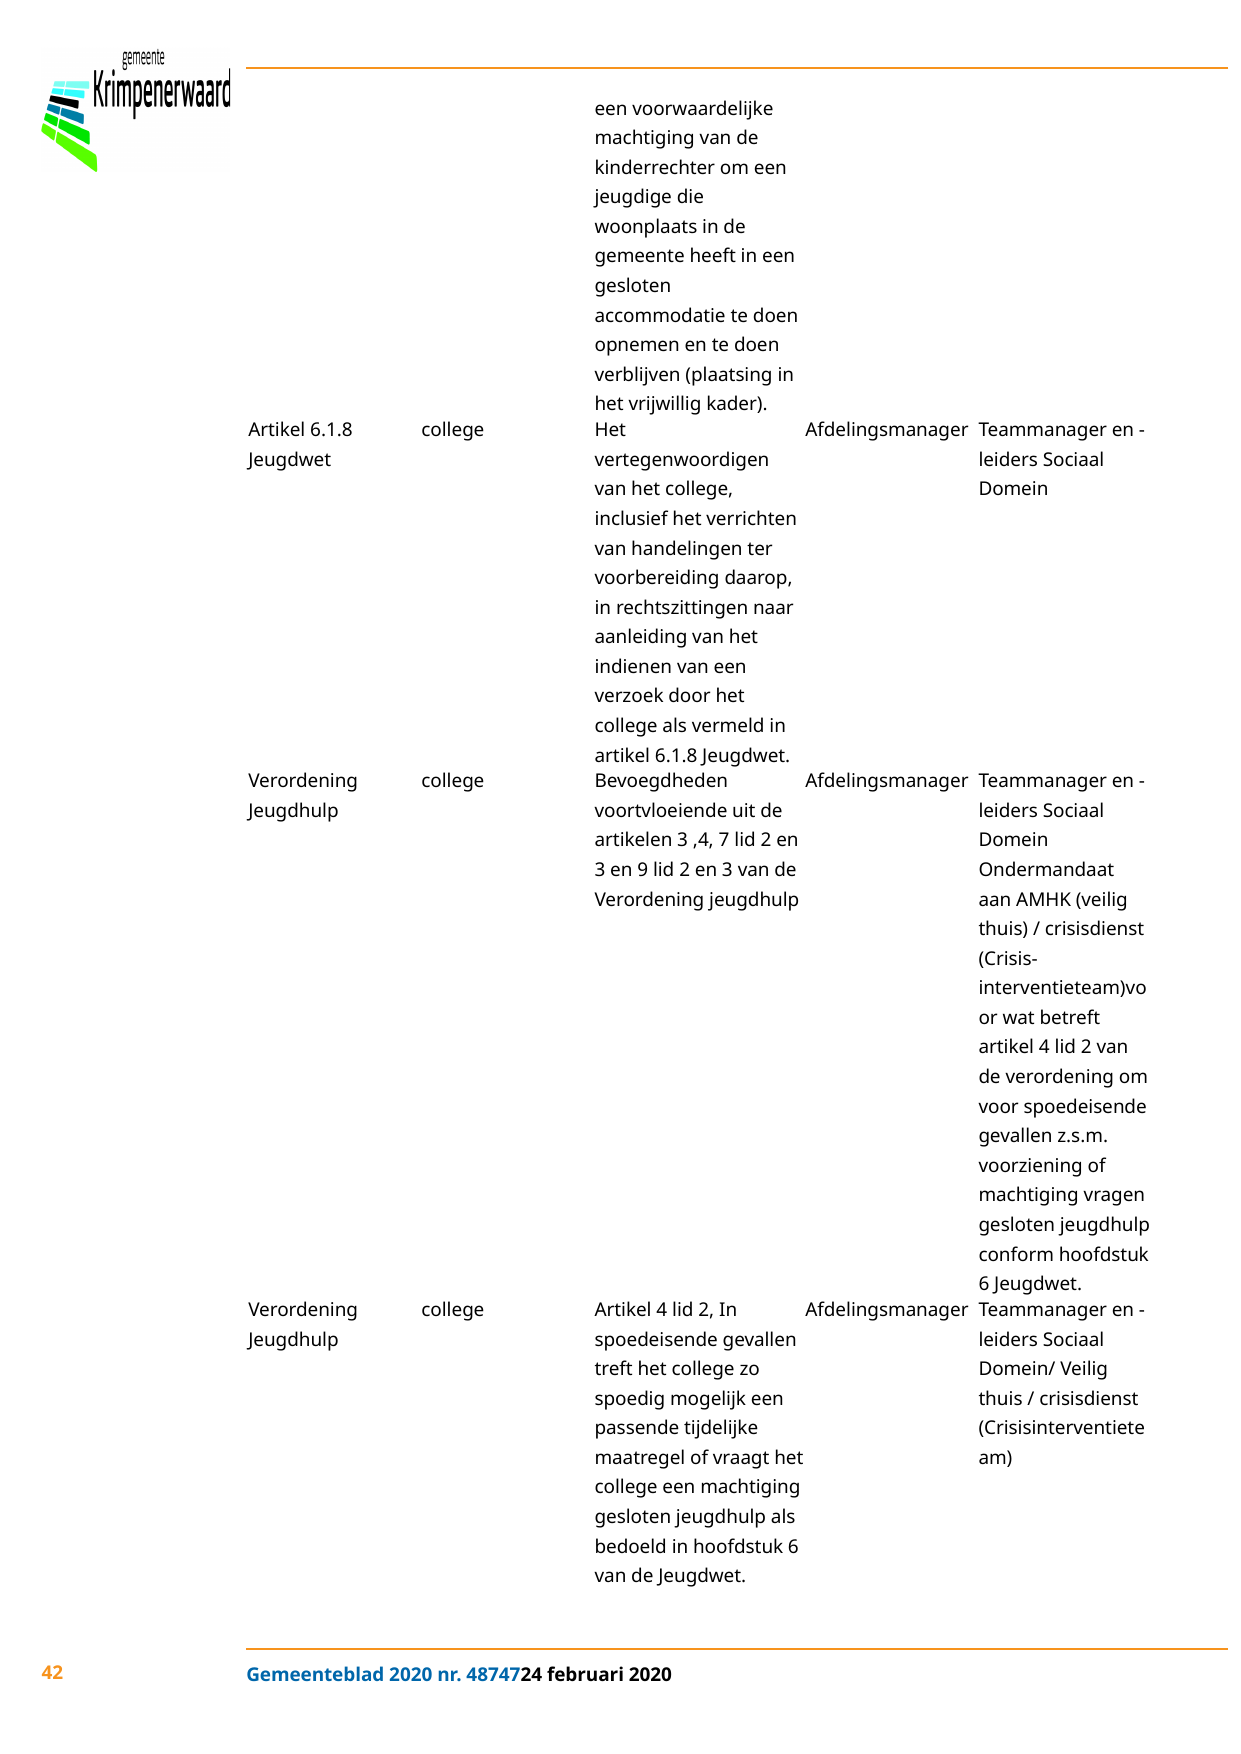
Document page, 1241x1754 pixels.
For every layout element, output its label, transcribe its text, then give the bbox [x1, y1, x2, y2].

picture [41, 47, 231, 172]
table_cell Teammanager en -leiders Sociaal Domein Ondermandaat aan AMHK (veilig thuis) / crisisdienst (Crisis-interventieteam)voor wat betreft artikel 4 lid 2 van de verordening om voor spoedeisende gevallen z.s.m. voorziening of machtiging vragen gesloten jeugdhulp conform hoofdstuk 6 Jeugdwet. [978, 768, 1152, 1296]
table_cell Afdelingsmanager [805, 416, 978, 767]
table_cell Afdelingsmanager [805, 768, 978, 1296]
table_cell Bevoegdheden voortvloeiende uit de artikelen 3 ,4, 7 lid 2 en 3 en 9 lid 2 en 3 van de Verordening jeugdhulp [594, 768, 805, 1296]
table_cell Afdelingsmanager [805, 1296, 978, 1588]
table_cell Artikel 4 lid 2, In spoedeisende gevallen treft het college zo spoedig mogelijk een passende tijdelijke maatregel of vraagt het college een machtiging gesloten jeugdhulp als bedoeld in hoofdstuk 6 van de Jeugdwet. [594, 1296, 805, 1588]
table_cell [421, 95, 594, 416]
table_cell Artikel 6.1.8 Jeugdwet [248, 416, 421, 767]
table_cell een voorwaardelijke machtiging van de kinderrechter om een jeugdige die woonplaats in de gemeente heeft in een gesloten accommodatie te doen opnemen en te doen verblijven (plaatsing in het vrijwillig kader). [594, 95, 805, 416]
table_cell college [421, 1296, 594, 1588]
table_cell Teammanager en -leiders Sociaal Domein [978, 416, 1152, 767]
table_cell [248, 95, 421, 416]
table_cell [978, 95, 1152, 416]
table_cell college [421, 768, 594, 1296]
table_cell [805, 95, 978, 416]
table_cell Het vertegenwoordigen van het college, inclusief het verrichten van handelingen ter voorbereiding daarop, in rechtszittingen naar aanleiding van het indienen van een verzoek door het college als vermeld in artikel 6.1.8 Jeugdwet. [594, 416, 805, 767]
table_cell college [421, 416, 594, 767]
table_cell Verordening Jeugdhulp [248, 1296, 421, 1588]
table_cell Teammanager en -leiders Sociaal Domein/ Veilig thuis / crisisdienst (Crisisinterventieteam) [978, 1296, 1152, 1588]
table_cell Verordening Jeugdhulp [248, 768, 421, 1296]
